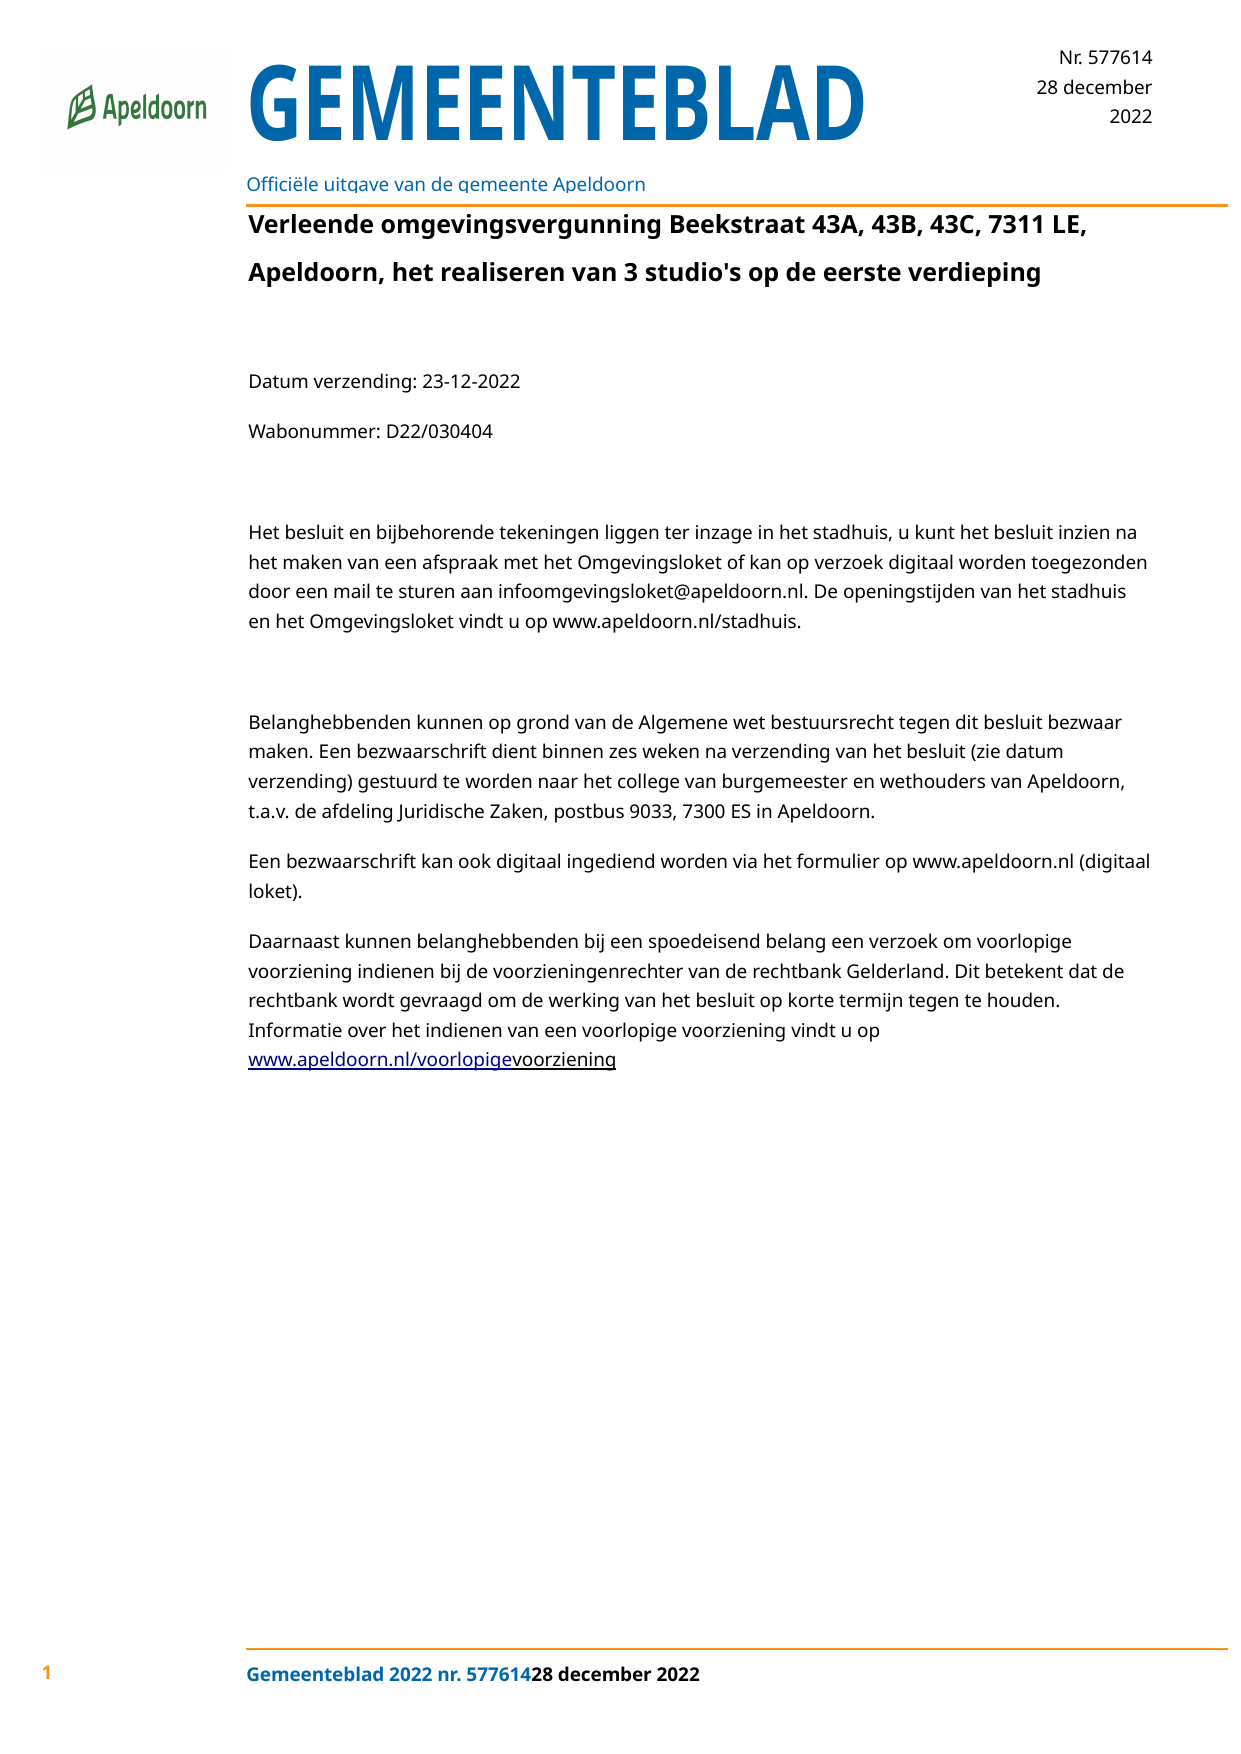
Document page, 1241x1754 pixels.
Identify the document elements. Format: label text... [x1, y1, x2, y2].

text Een bezwaarschrift kan ook digitaal ingediend worden via het formulier op www.apeldoorn.nl (digitaal loket). [248, 848, 1152, 904]
text Wabonummer: D22/030404 [248, 419, 1152, 444]
text Het besluit en bijbehorende tekeningen liggen ter inzage in het stadhuis, u kunt het besluit inzien na het maken van een afspraak met het Omgevingsloket of kan op verzoek digitaal worden toegezonden door een mail te sturen aan infoomgevingsloket@apeldoorn.nl. De openingstijden van het stadhuis en het Omgevingsloket vindt u op www.apeldoorn.nl/stadhuis. [248, 519, 1152, 634]
text Belanghebbenden kunnen op grond van de Algemene wet bestuursrecht tegen dit besluit bezwaar maken. Een bezwaarschrift dient binnen zes weken na verzending van het besluit (zie datum verzending) gestuurd te worden naar het college van burgemeester en wethouders van Apeldoorn, t.a.v. de afdeling Juridische Zaken, postbus 9033, 7300 ES in Apeldoorn. [248, 709, 1152, 824]
text Datum verzending: 23-12-2022 [248, 368, 1152, 394]
text Daarnaast kunnen belanghebbenden bij een spoedeisend belang een verzoek om voorlopige voorziening indienen bij de voorzieningenrechter van de rechtbank Gelderland. Dit betekent dat de rechtbank wordt gevraagd om de werking van het besluit op korte termijn tegen te houden. Informatie over het indienen van een voorlopige voorziening vindt u op www.apeldoorn.nl/voorlopigevoorziening [248, 928, 1152, 1072]
picture [41, 47, 231, 172]
text Verleende omgevingsvergunning Beekstraat 43A, 43B, 43C, 7311 LE, Apeldoorn, het realiseren van 3 studio's op de eerste verdieping [248, 207, 1152, 288]
